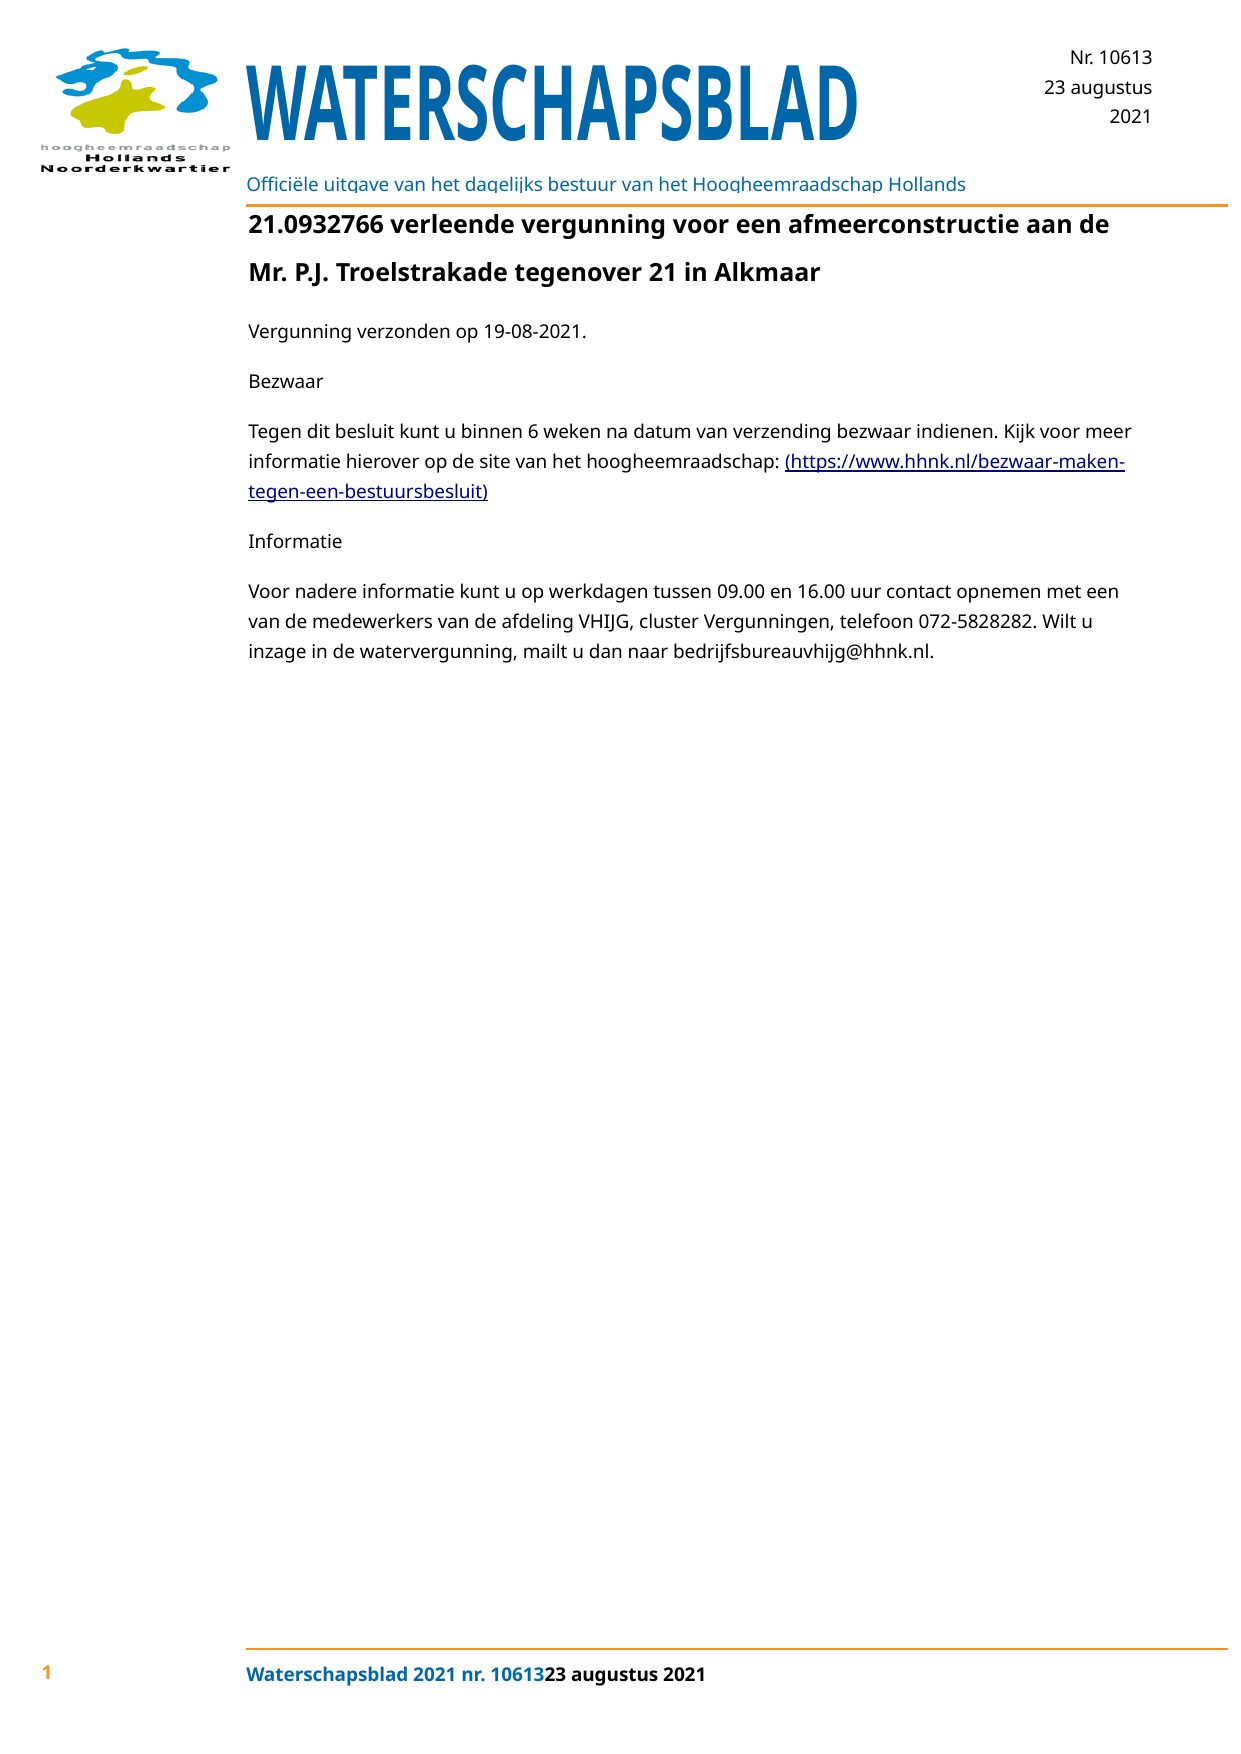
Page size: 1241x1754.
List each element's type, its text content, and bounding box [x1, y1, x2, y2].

text Voor nadere informatie kunt u op werkdagen tussen 09.00 en 16.00 uur contact opnemen met een van de medewerkers van de afdeling VHIJG, cluster Vergunningen, telefoon 072-5828282. Wilt u inzage in de watervergunning, mailt u dan naar bedrijfsbureauvhijg@hhnk.nl. [248, 579, 1152, 664]
picture [41, 47, 231, 172]
text 21.0932766 verleende vergunning voor een afmeerconstructie aan de Mr. P.J. Troelstrakade tegenover 21 in Alkmaar [248, 207, 1152, 288]
text Informatie [248, 528, 1152, 554]
text Tegen dit besluit kunt u binnen 6 weken na datum van verzending bezwaar indienen. Kijk voor meer informatie hierover op de site van het hoogheemraadschap: (https://www.hhnk.nl/bezwaar-maken-tegen-een-bestuursbesluit) [248, 419, 1152, 504]
text Bezwaar [248, 368, 1152, 394]
text Vergunning verzonden op 19-08-2021. [248, 318, 1152, 344]
